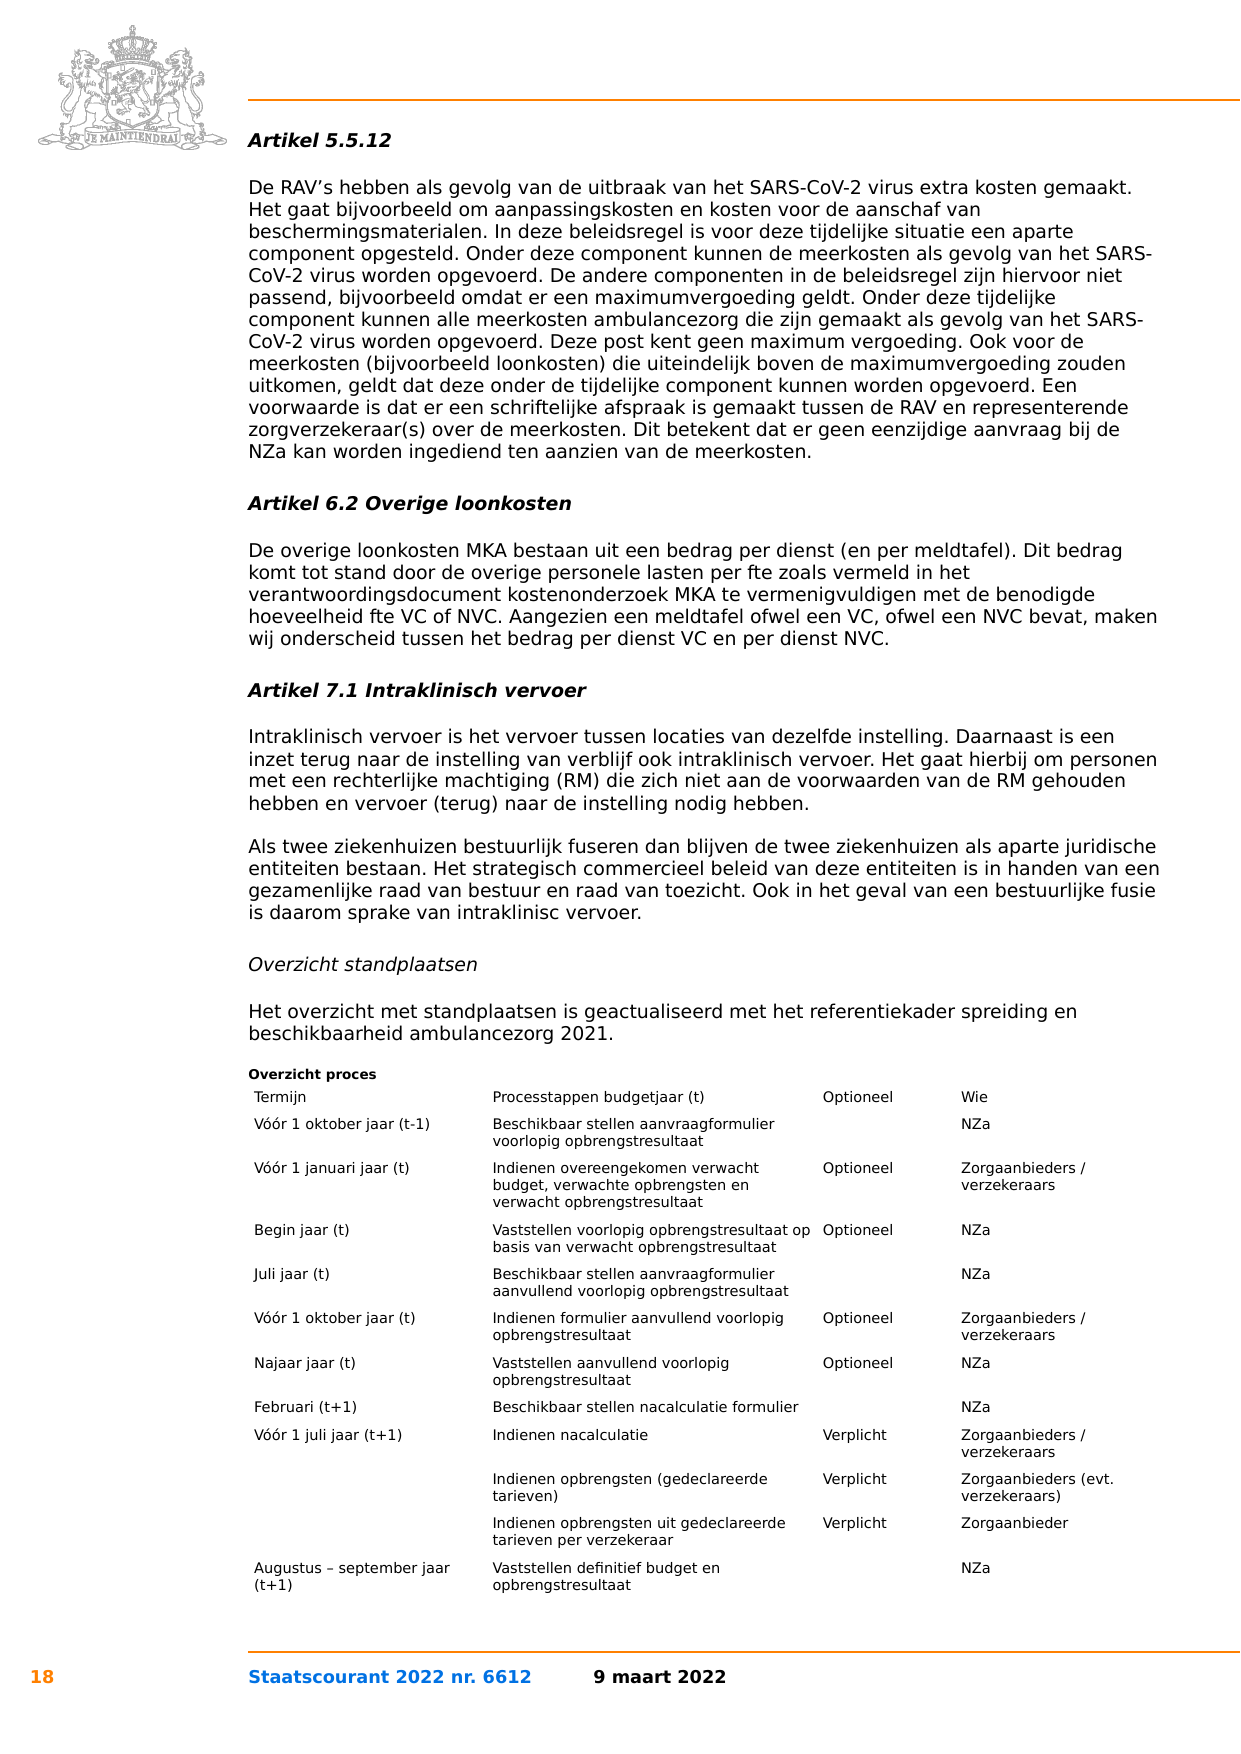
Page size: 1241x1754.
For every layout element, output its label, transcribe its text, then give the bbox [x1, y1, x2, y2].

table_cell [817, 1261, 954, 1304]
table_cell Vóór 1 oktober jaar (t) [249, 1306, 486, 1349]
table_cell Verplicht [817, 1466, 954, 1509]
table_cell Vaststellen definitief budget en opbrengstresultaat [487, 1555, 816, 1598]
table_cell NZa [955, 1261, 1163, 1304]
table_cell [817, 1111, 954, 1154]
table_cell Februari (t+1) [249, 1394, 486, 1421]
table_cell Optioneel [817, 1084, 954, 1110]
table_cell NZa [955, 1350, 1163, 1393]
table_cell Optioneel [817, 1350, 954, 1393]
subtitle Artikel 6.2 Overige loonkosten [248, 493, 1163, 514]
table_cell Juli jaar (t) [249, 1261, 486, 1304]
table_cell NZa [955, 1555, 1163, 1598]
table_cell Beschikbaar stellen aanvraagformulier aanvullend voorlopig opbrengstresultaat [487, 1261, 816, 1304]
table_cell [817, 1394, 954, 1421]
table_cell Vóór 1 juli jaar (t+1) [249, 1422, 486, 1554]
table_cell Indienen opbrengsten (gedeclareerde tarieven) [487, 1466, 816, 1509]
table_cell Vóór 1 oktober jaar (t-1) [249, 1111, 486, 1154]
table_cell Zorgaanbieders / verzekeraars [955, 1422, 1163, 1465]
table_cell Optioneel [817, 1217, 954, 1260]
table_cell Optioneel [817, 1156, 954, 1216]
table_cell Zorgaanbieder [955, 1511, 1163, 1554]
table_cell Wie [955, 1084, 1163, 1110]
table_cell Indienen formulier aanvullend voorlopig opbrengstresultaat [487, 1306, 816, 1349]
table_cell Vaststellen aanvullend voorlopig opbrengstresultaat [487, 1350, 816, 1393]
table_cell Najaar jaar (t) [249, 1350, 486, 1393]
text Intraklinisch vervoer is het vervoer tussen locaties van dezelfde instelling. Daarnaast is een inzet terug naar de instelling van verblijf ook intraklinisch vervoer. Het gaat hierbij om personen met een rechterlijke machtiging (RM) die zich niet aan de voorwaarden van de RM gehouden hebben en vervoer (terug) naar de instelling nodig hebben. [248, 726, 1163, 814]
table_cell Verplicht [817, 1511, 954, 1554]
table_cell Optioneel [817, 1306, 954, 1349]
table_cell Beschikbaar stellen nacalculatie formulier [487, 1394, 816, 1421]
subtitle Artikel 5.5.12 [248, 130, 1163, 152]
text De overige loonkosten MKA bestaan uit een bedrag per dienst (en per meldtafel). Dit bedrag komt tot stand door de overige personele lasten per fte zoals vermeld in het verantwoordingsdocument kostenonderzoek MKA te vermenigvuldigen met de benodigde hoeveelheid fte VC of NVC. Aangezien een meldtafel ofwel een VC, ofwel een NVC bevat, maken wij onderscheid tussen het bedrag per dienst VC en per dienst NVC. [248, 539, 1163, 649]
table_cell NZa [955, 1394, 1163, 1421]
picture [38, 25, 227, 150]
table_cell Zorgaanbieders / verzekeraars [955, 1306, 1163, 1349]
table_cell Indienen overeengekomen verwacht budget, verwachte opbrengsten en verwacht opbrengstresultaat [487, 1156, 816, 1216]
table_cell Termijn [249, 1084, 486, 1110]
table_cell Verplicht [817, 1422, 954, 1465]
table_cell Beschikbaar stellen aanvraagformulier voorlopig opbrengstresultaat [487, 1111, 816, 1154]
text Als twee ziekenhuizen bestuurlijk fuseren dan blijven de twee ziekenhuizen als aparte juridische entiteiten bestaan. Het strategisch commercieel beleid van deze entiteiten is in handen van een gezamenlijke raad van bestuur en raad van toezicht. Ook in het geval van een bestuurlijke fusie is daarom sprake van intraklinisc vervoer. [248, 836, 1163, 924]
text Het overzicht met standplaatsen is geactualiseerd met het referentiekader spreiding en beschikbaarheid ambulancezorg 2021. [248, 1001, 1163, 1045]
table_header Overzicht proces [248, 1067, 1163, 1083]
table_cell Indienen nacalculatie [487, 1422, 816, 1465]
table_cell [817, 1555, 954, 1598]
table_cell Vaststellen voorlopig opbrengstresultaat op basis van verwacht opbrengstresultaat [487, 1217, 816, 1260]
table_cell Zorgaanbieders (evt. verzekeraars) [955, 1466, 1163, 1509]
table_cell NZa [955, 1111, 1163, 1154]
table_cell Vóór 1 januari jaar (t) [249, 1156, 486, 1216]
text De RAV’s hebben als gevolg van de uitbraak van het SARS-CoV-2 virus extra kosten gemaakt. Het gaat bijvoorbeeld om aanpassingskosten en kosten voor de aanschaf van beschermingsmaterialen. In deze beleidsregel is voor deze tijdelijke situatie een aparte component opgesteld. Onder deze component kunnen de meerkosten als gevolg van het SARS-CoV-2 virus worden opgevoerd. De andere componenten in de beleidsregel zijn hiervoor niet passend, bijvoorbeeld omdat er een maximumvergoeding geldt. Onder deze tijdelijke component kunnen alle meerkosten ambulancezorg die zijn gemaakt als gevolg van het SARS-CoV-2 virus worden opgevoerd. Deze post kent geen maximum vergoeding. Ook voor de meerkosten (bijvoorbeeld loonkosten) die uiteindelijk boven de maximumvergoeding zouden uitkomen, geldt dat deze onder de tijdelijke component kunnen worden opgevoerd. Een voorwaarde is dat er een schriftelijke afspraak is gemaakt tussen de RAV en representerende zorgverzekeraar(s) over de meerkosten. Dit betekent dat er geen eenzijdige aanvraag bij de NZa kan worden ingediend ten aanzien van de meerkosten. [248, 177, 1163, 463]
table_cell NZa [955, 1217, 1163, 1260]
table_cell Zorgaanbieders / verzekeraars [955, 1156, 1163, 1216]
subtitle Artikel 7.1 Intraklinisch vervoer [248, 679, 1163, 701]
subtitle Overzicht standplaatsen [248, 954, 1163, 976]
table_cell Processtappen budgetjaar (t) [487, 1084, 816, 1110]
table_cell Indienen opbrengsten uit gedeclareerde tarieven per verzekeraar [487, 1511, 816, 1554]
table_cell Begin jaar (t) [249, 1217, 486, 1260]
table_cell Augustus – september jaar (t+1) [249, 1555, 486, 1598]
